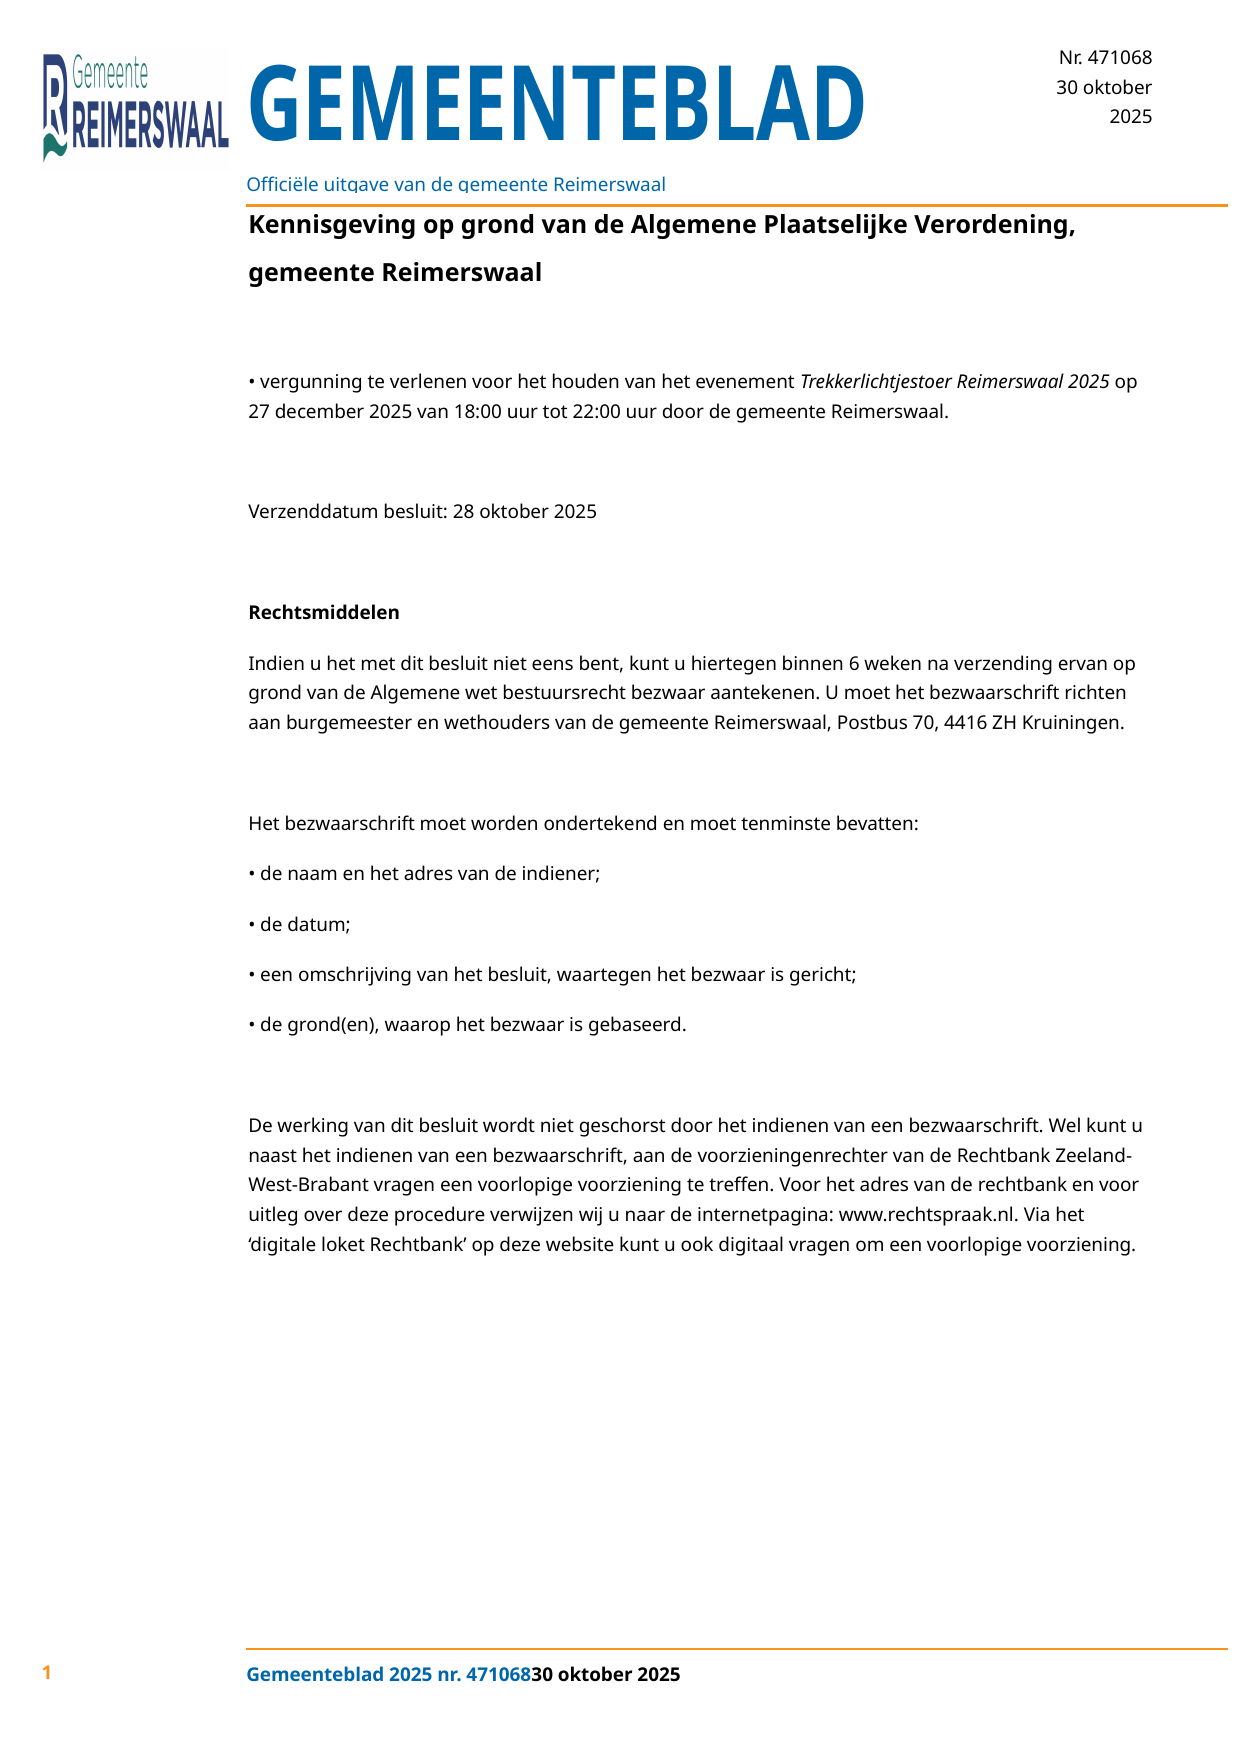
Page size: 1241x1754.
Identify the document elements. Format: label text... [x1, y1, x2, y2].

text Het bezwaarschrift moet worden ondertekend en moet tenminste bevatten: [248, 810, 1152, 836]
text Indien u het met dit besluit niet eens bent, kunt u hiertegen binnen 6 weken na verzending ervan op grond van de Algemene wet bestuursrecht bezwaar aantekenen. U moet het bezwaarschrift richten aan burgemeester en wethouders van de gemeente Reimerswaal, Postbus 70, 4416 ZH Kruiningen. [248, 650, 1152, 735]
text • een omschrijving van het besluit, waartegen het bezwaar is gericht; [248, 961, 1152, 987]
text Verzenddatum besluit: 28 oktober 2025 [248, 499, 1152, 524]
text • de datum; [248, 911, 1152, 937]
text • de grond(en), waarop het bezwaar is gebaseerd. [248, 1012, 1152, 1037]
picture [41, 47, 231, 172]
text Kennisgeving op grond van de Algemene Plaatselijke Verordening, gemeente Reimerswaal [248, 207, 1152, 288]
text • de naam en het adres van de indiener; [248, 860, 1152, 886]
text De werking van dit besluit wordt niet geschorst door het indienen van een bezwaarschrift. Wel kunt u naast het indienen van een bezwaarschrift, aan de voorzieningenrechter van de Rechtbank Zeeland-West-Brabant vragen een voorlopige voorziening te treffen. Voor het adres van de rechtbank en voor uitleg over deze procedure verwijzen wij u naar de internetpagina: www.rechtspraak.nl. Via het ‘digitale loket Rechtbank’ op deze website kunt u ook digitaal vragen om een voorlopige voorziening. [248, 1112, 1152, 1257]
text Rechtsmiddelen [248, 599, 1152, 625]
text • vergunning te verlenen voor het houden van het evenement Trekkerlichtjestoer Reimerswaal 2025 op 27 december 2025 van 18:00 uur tot 22:00 uur door de gemeente Reimerswaal. [248, 368, 1152, 424]
